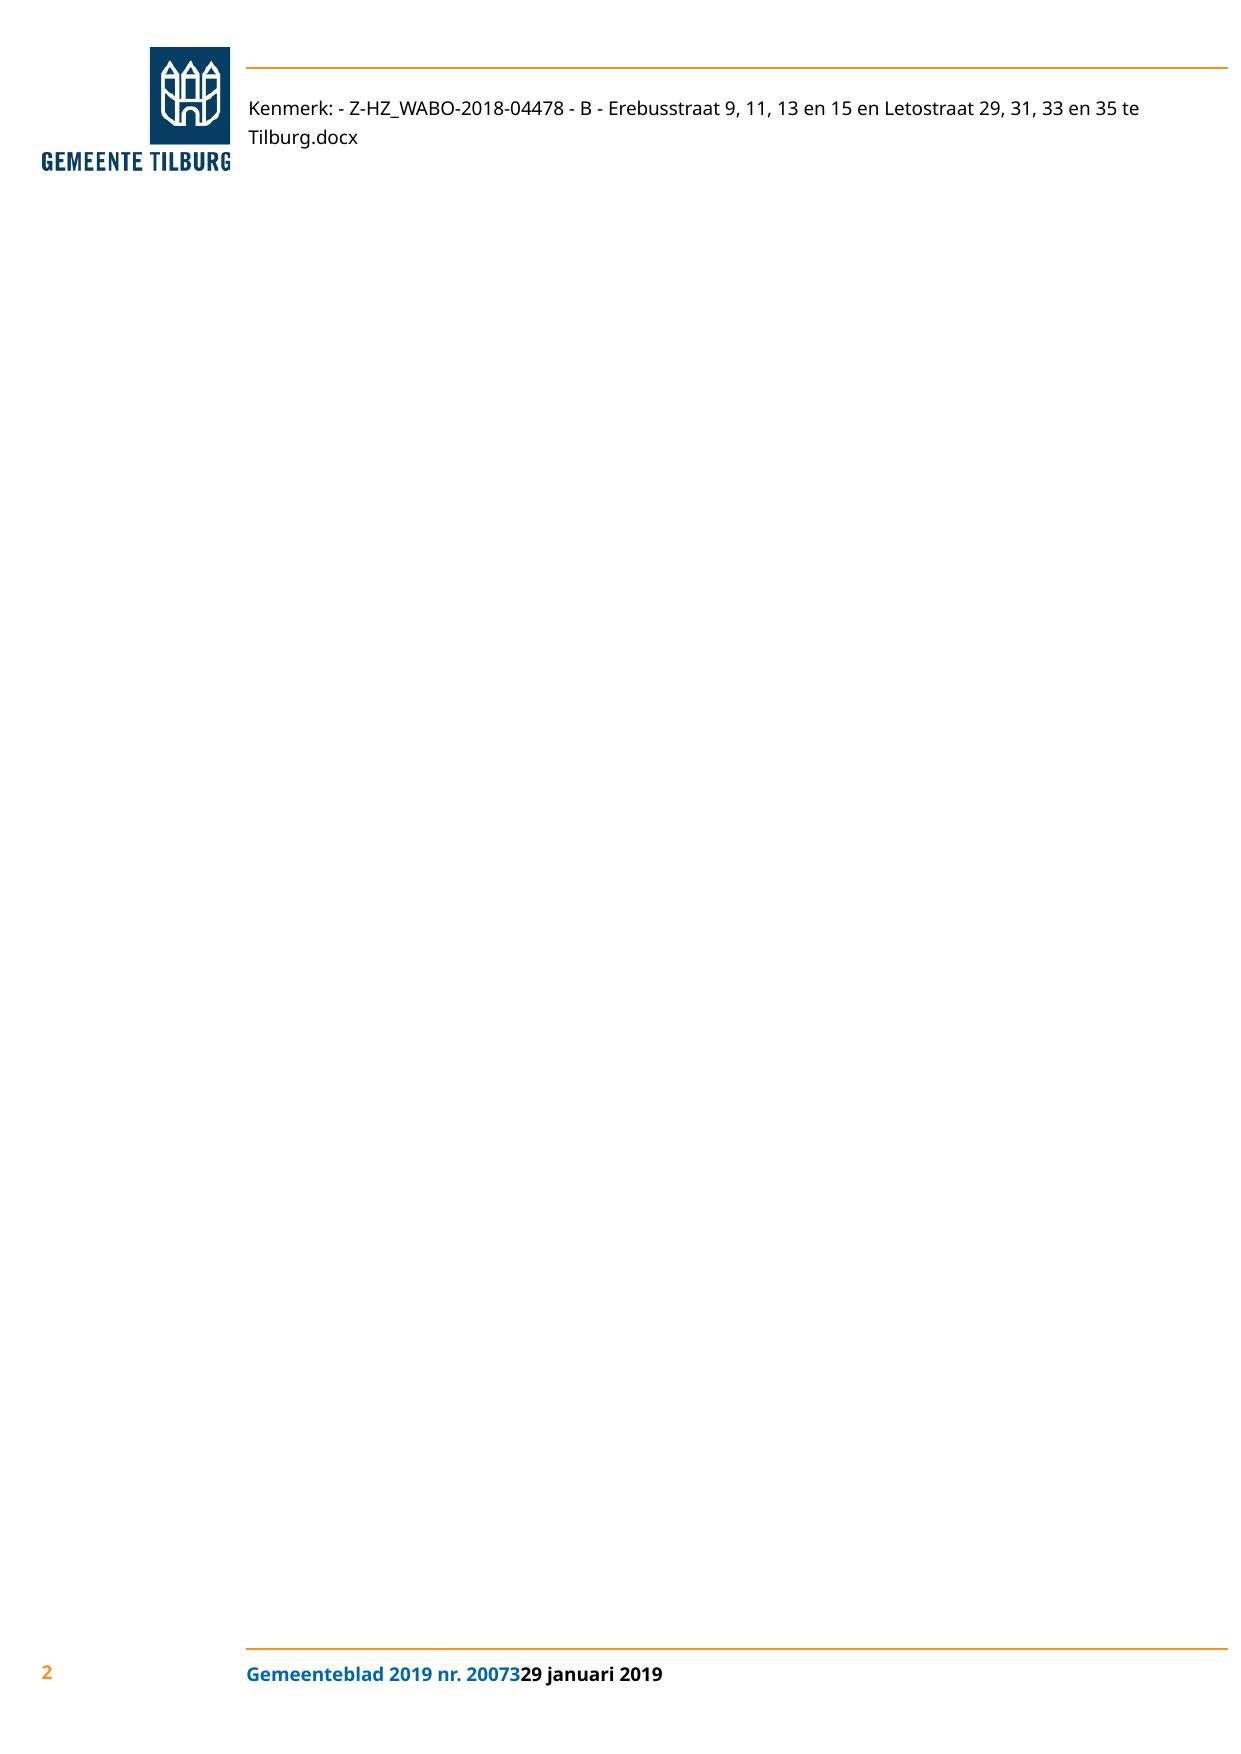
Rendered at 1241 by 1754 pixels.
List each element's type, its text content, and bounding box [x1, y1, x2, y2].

text Kenmerk: - Z-HZ_WABO-2018-04478 - B - Erebusstraat 9, 11, 13 en 15 en Letostraat 29, 31, 33 en 35 te Tilburg.docx [248, 95, 1152, 150]
picture [41, 47, 231, 172]
